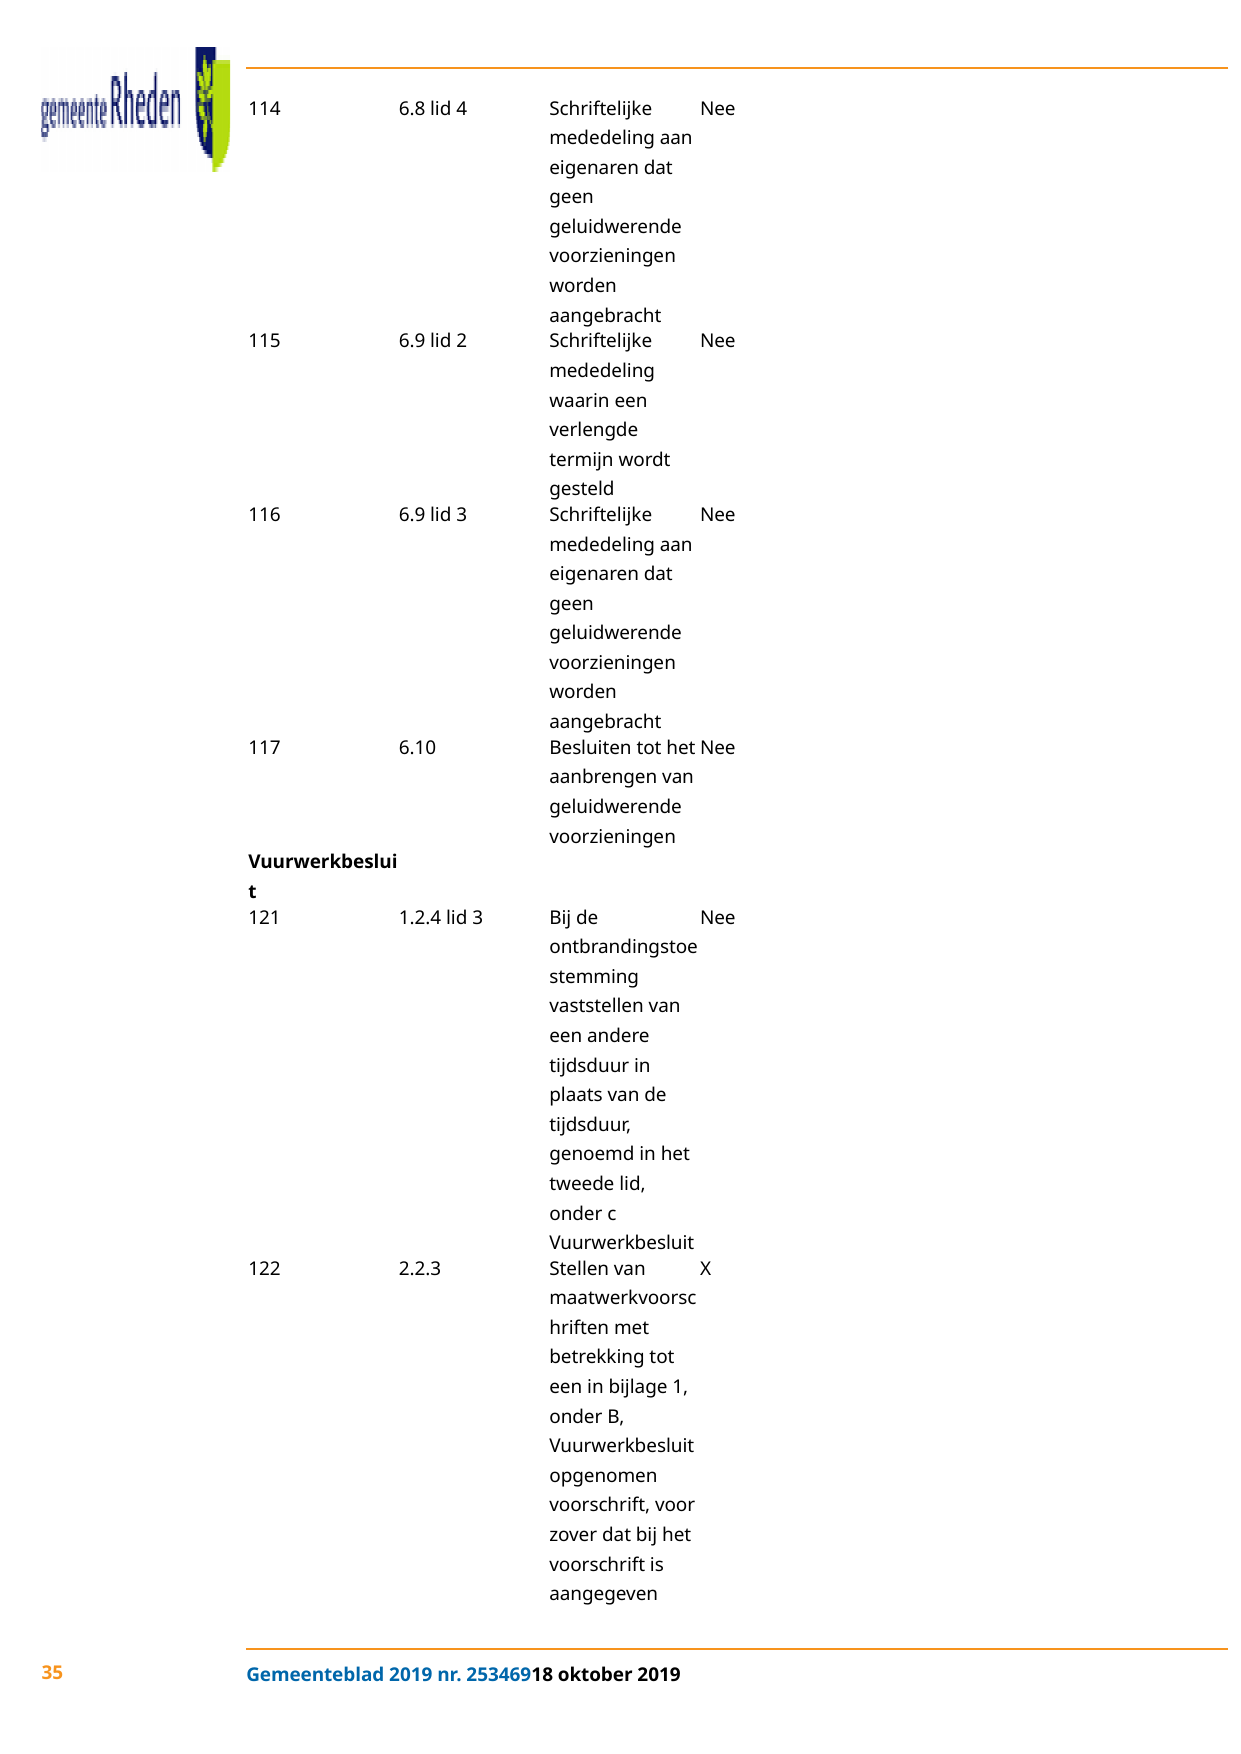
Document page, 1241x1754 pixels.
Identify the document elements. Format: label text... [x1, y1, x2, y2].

table_cell 122 [248, 1255, 398, 1606]
table_cell [1001, 95, 1152, 328]
table_cell [1001, 1255, 1152, 1606]
table_cell 1.2.4 lid 3 [399, 904, 549, 1255]
table_cell Nee [700, 501, 850, 734]
table_cell Besluiten tot het aanbrengen van geluidwerende voorzieningen [549, 734, 700, 848]
table_cell 6.10 [399, 734, 549, 848]
table_cell Nee [700, 734, 850, 848]
table_cell Vuurwerkbesluit [248, 849, 398, 904]
picture [41, 47, 231, 172]
table_cell 116 [248, 501, 398, 734]
table_cell 121 [248, 904, 398, 1255]
table_cell 115 [248, 328, 398, 501]
table_cell [1001, 328, 1152, 501]
table_cell 6.8 lid 4 [399, 95, 549, 328]
table_cell Nee [700, 95, 850, 328]
table_cell [850, 1255, 1001, 1606]
table_cell Schriftelijke mededeling aan eigenaren dat geen geluidwerende voorzieningen worden aangebracht [549, 95, 700, 328]
table_cell 6.9 lid 2 [399, 328, 549, 501]
table_cell 6.9 lid 3 [399, 501, 549, 734]
table_cell X [700, 1255, 850, 1606]
table_cell [1001, 501, 1152, 734]
table_cell 117 [248, 734, 398, 848]
table_cell Bij de ontbrandingstoestemming vaststellen van een andere tijdsduur in plaats van de tijdsduur, genoemd in het tweede lid, onder c Vuurwerkbesluit [549, 904, 700, 1255]
table_cell Schriftelijke mededeling aan eigenaren dat geen geluidwerende voorzieningen worden aangebracht [549, 501, 700, 734]
table_cell 114 [248, 95, 398, 328]
table_cell [1001, 904, 1152, 1255]
table_cell Stellen van maatwerkvoorschriften met betrekking tot een in bijlage 1, onder B, Vuurwerkbesluit opgenomen voorschrift, voor zover dat bij het voorschrift is aangegeven [549, 1255, 700, 1606]
table_cell [850, 328, 1001, 501]
table_cell [850, 904, 1001, 1255]
table_cell [850, 501, 1001, 734]
table_cell 2.2.3 [399, 1255, 549, 1606]
table_cell Nee [700, 904, 850, 1255]
table_cell [850, 734, 1001, 848]
table_cell [1001, 734, 1152, 848]
table_cell Nee [700, 328, 850, 501]
table_cell Schriftelijke mededeling waarin een verlengde termijn wordt gesteld [549, 328, 700, 501]
table_cell [850, 95, 1001, 328]
